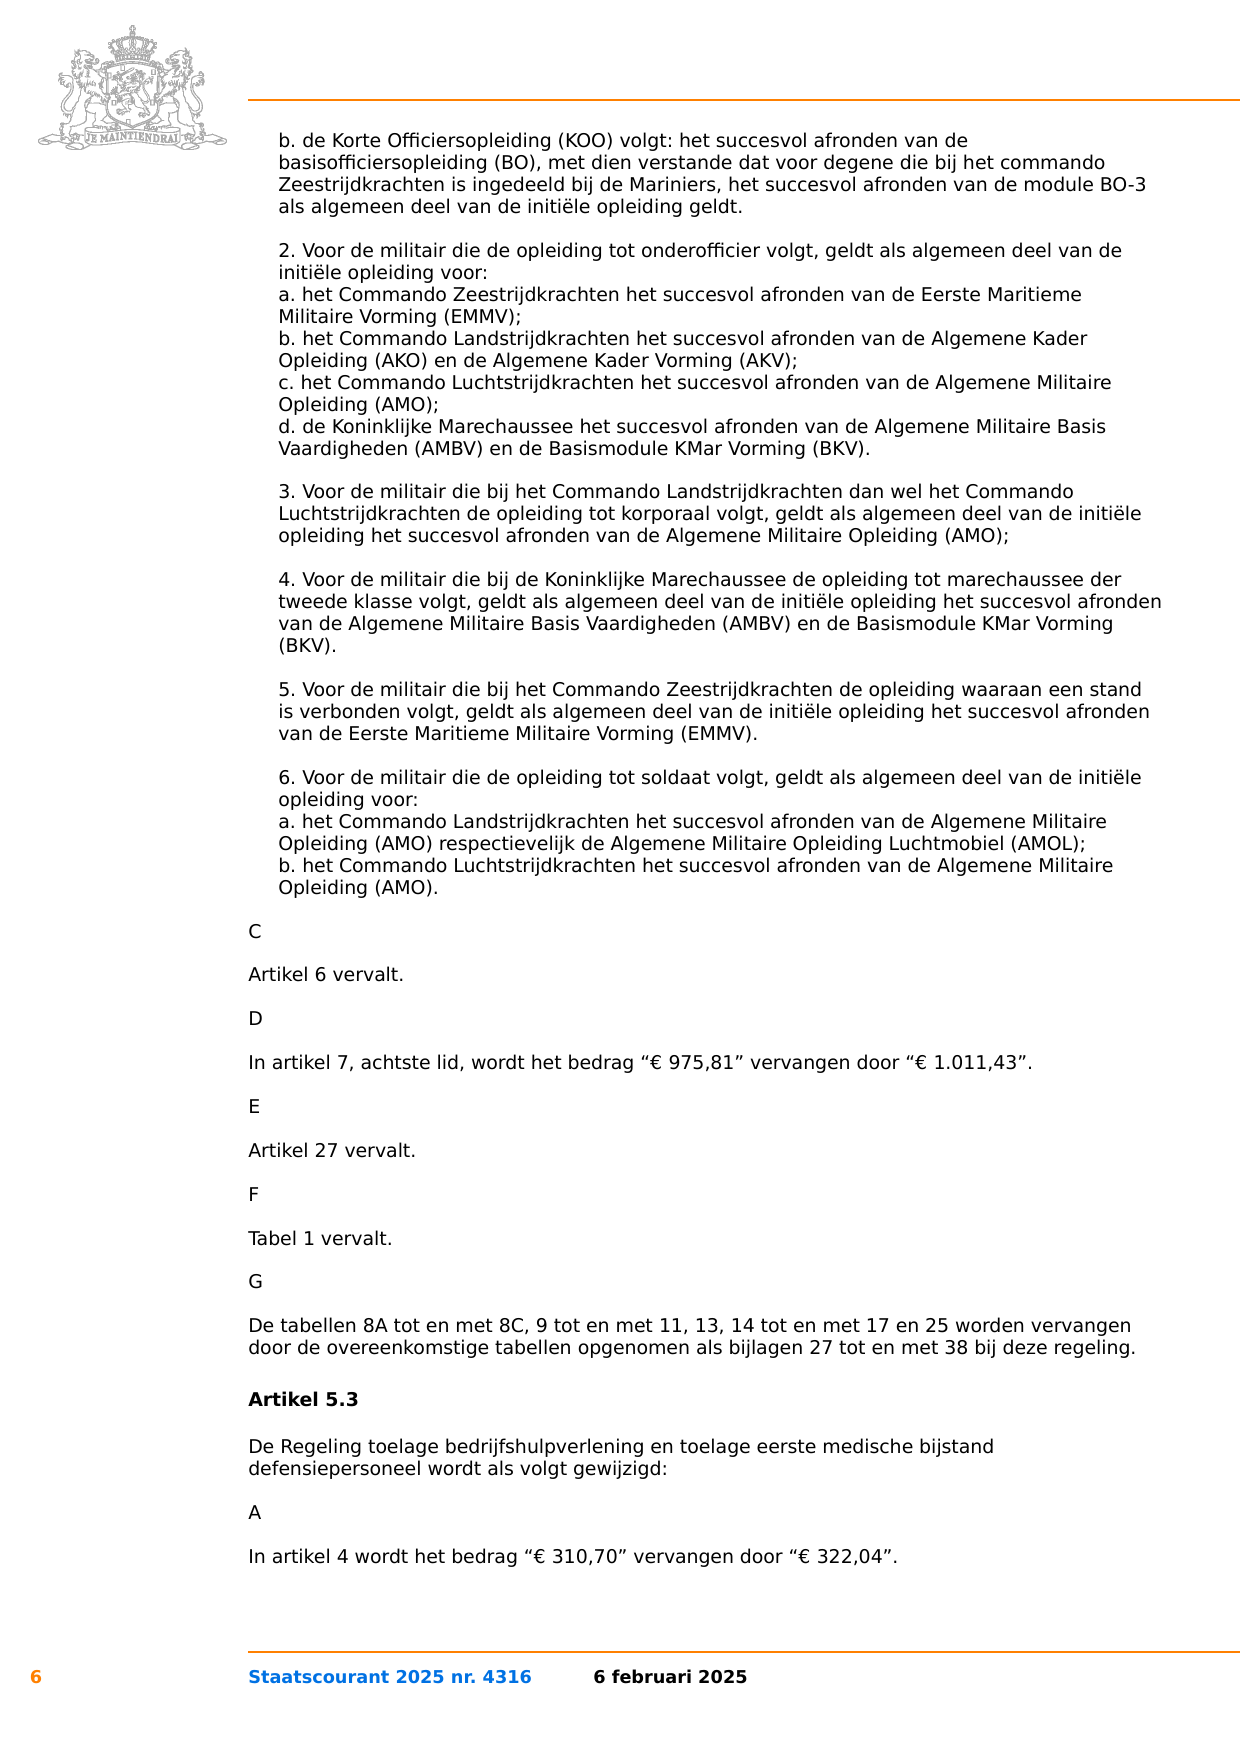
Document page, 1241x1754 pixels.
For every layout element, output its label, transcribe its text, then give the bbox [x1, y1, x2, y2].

text F [248, 1184, 1163, 1206]
text E [248, 1096, 1163, 1118]
text D [248, 1008, 1163, 1030]
text C [248, 921, 1163, 942]
text De Regeling toelage bedrijfshulpverlening en toelage eerste medische bijstand defensiepersoneel wordt als volgt gewijzigd: [248, 1436, 1163, 1480]
text Artikel 27 vervalt. [248, 1140, 1163, 1162]
text 6. Voor de militair die de opleiding tot soldaat volgt, geldt als algemeen deel van de initiële opleiding voor: [278, 767, 1163, 811]
text Artikel 6 vervalt. [248, 964, 1163, 986]
text 2. Voor de militair die de opleiding tot onderofficier volgt, geldt als algemeen deel van de initiële opleiding voor: [278, 240, 1163, 284]
text 3. Voor de militair die bij het Commando Landstrijdkrachten dan wel het Commando Luchtstrijdkrachten de opleiding tot korporaal volgt, geldt als algemeen deel van de initiële opleiding het succesvol afronden van de Algemene Militaire Opleiding (AMO); [278, 481, 1163, 547]
text In artikel 7, achtste lid, wordt het bedrag “€ 975,81” vervangen door “€ 1.011,43”. [248, 1052, 1163, 1074]
text G [248, 1271, 1163, 1293]
text 5. Voor de militair die bij het Commando Zeestrijdkrachten de opleiding waaraan een stand is verbonden volgt, geldt als algemeen deel van de initiële opleiding het succesvol afronden van de Eerste Maritieme Militaire Vorming (EMMV). [278, 679, 1163, 745]
text b. het Commando Landstrijdkrachten het succesvol afronden van de Algemene Kader Opleiding (AKO) en de Algemene Kader Vorming (AKV); [278, 328, 1163, 372]
text Tabel 1 vervalt. [248, 1227, 1163, 1249]
text c. het Commando Luchtstrijdkrachten het succesvol afronden van de Algemene Militaire Opleiding (AMO); [278, 372, 1163, 416]
text In artikel 4 wordt het bedrag “€ 310,70” vervangen door “€ 322,04”. [248, 1546, 1163, 1568]
subtitle Artikel 5.3 [248, 1389, 1163, 1411]
text A [248, 1502, 1163, 1524]
picture [38, 25, 227, 150]
text De tabellen 8A tot en met 8C, 9 tot en met 11, 13, 14 tot en met 17 en 25 worden vervangen door de overeenkomstige tabellen opgenomen als bijlagen 27 tot en met 38 bij deze regeling. [248, 1315, 1163, 1359]
text b. het Commando Luchtstrijdkrachten het succesvol afronden van de Algemene Militaire Opleiding (AMO). [278, 855, 1163, 899]
text a. het Commando Zeestrijdkrachten het succesvol afronden van de Eerste Maritieme Militaire Vorming (EMMV); [278, 284, 1163, 328]
text b. de Korte Officiersopleiding (KOO) volgt: het succesvol afronden van de basisofficiersopleiding (BO), met dien verstande dat voor degene die bij het commando Zeestrijdkrachten is ingedeeld bij de Mariniers, het succesvol afronden van de module BO-3 als algemeen deel van de initiële opleiding geldt. [278, 130, 1163, 218]
text 4. Voor de militair die bij de Koninklijke Marechaussee de opleiding tot marechaussee der tweede klasse volgt, geldt als algemeen deel van de initiële opleiding het succesvol afronden van de Algemene Militaire Basis Vaardigheden (AMBV) en de Basismodule KMar Vorming (BKV). [278, 569, 1163, 657]
text a. het Commando Landstrijdkrachten het succesvol afronden van de Algemene Militaire Opleiding (AMO) respectievelijk de Algemene Militaire Opleiding Luchtmobiel (AMOL); [278, 811, 1163, 855]
text d. de Koninklijke Marechaussee het succesvol afronden van de Algemene Militaire Basis Vaardigheden (AMBV) en de Basismodule KMar Vorming (BKV). [278, 416, 1163, 459]
